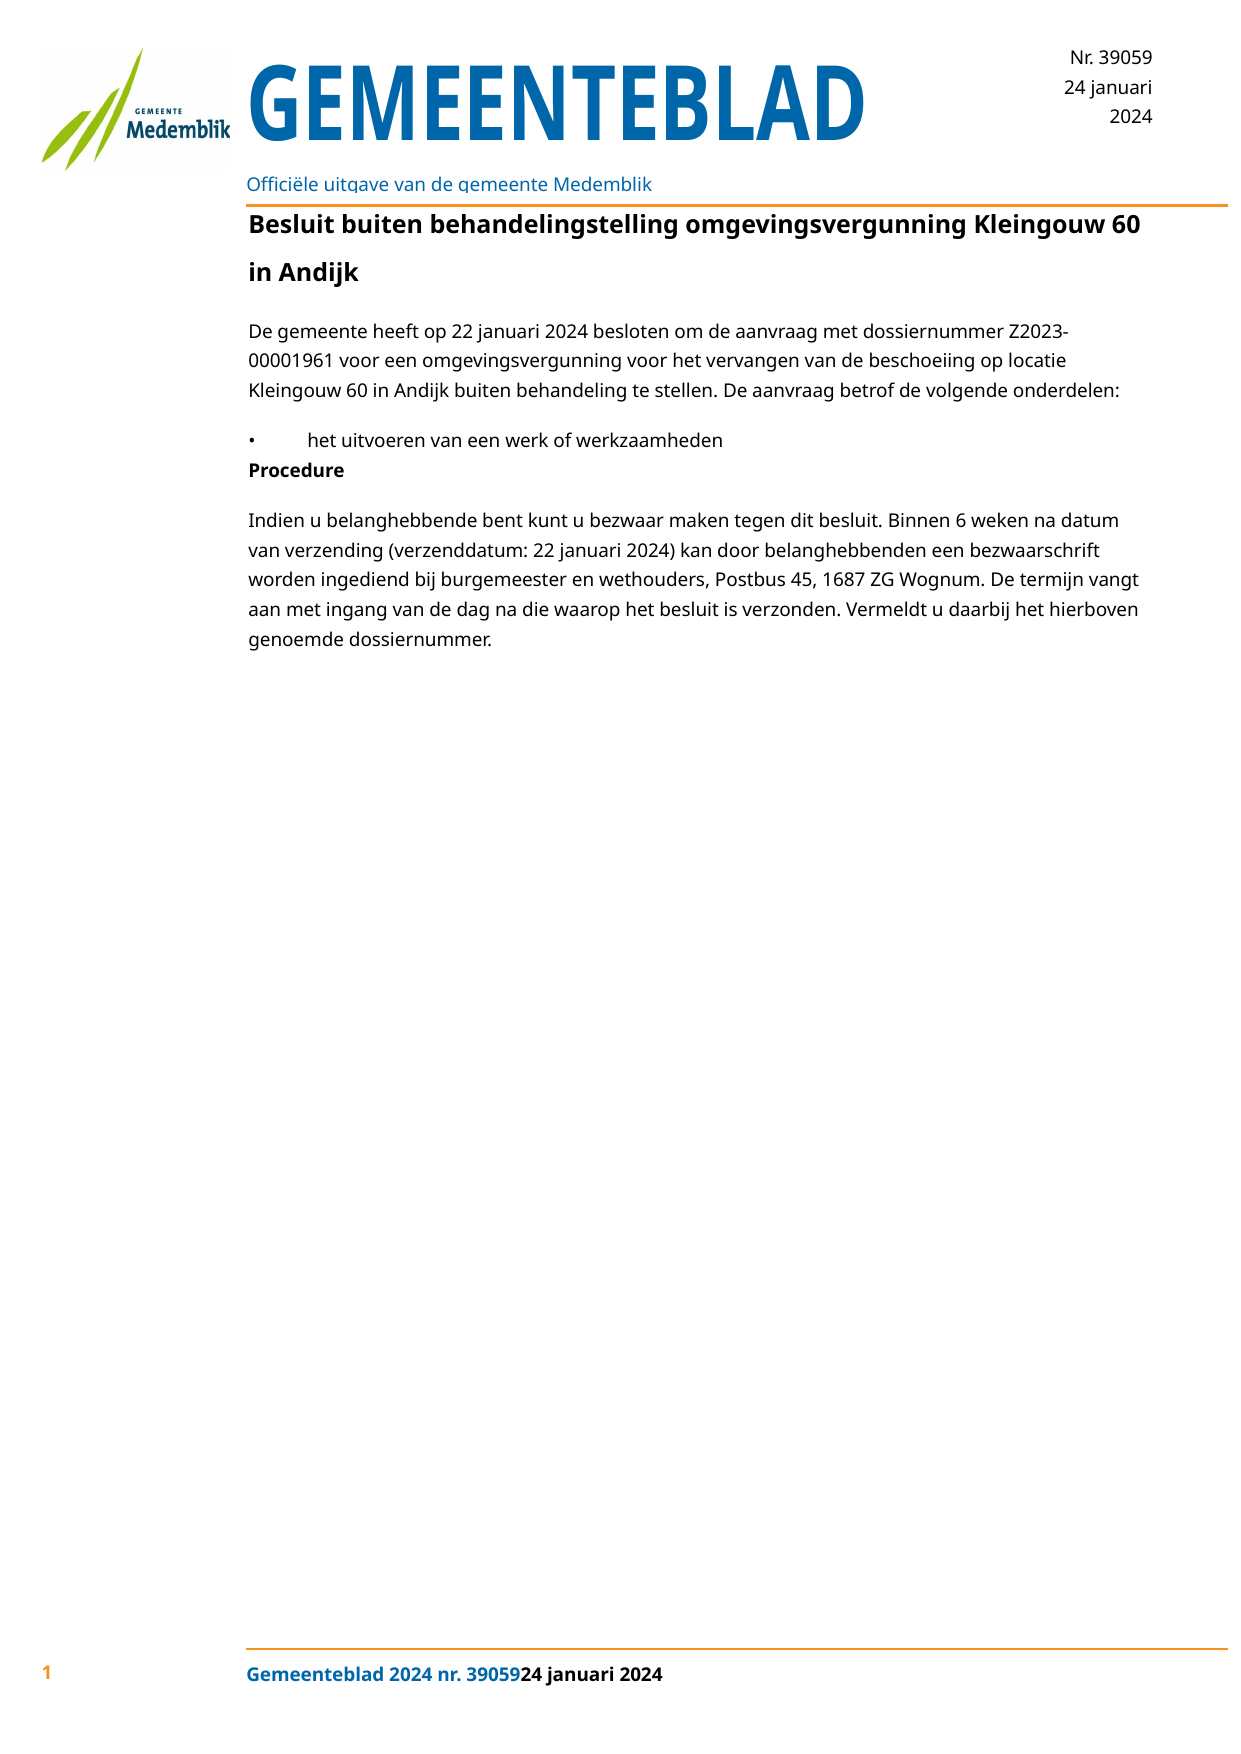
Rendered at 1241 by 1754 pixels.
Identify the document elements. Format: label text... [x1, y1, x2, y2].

picture [41, 47, 231, 172]
list het uitvoeren van een werk of werkzaamheden [248, 427, 1152, 453]
text Procedure [248, 457, 1152, 483]
text Indien u belanghebbende bent kunt u bezwaar maken tegen dit besluit. Binnen 6 weken na datum van verzending (verzenddatum: 22 januari 2024) kan door belanghebbenden een bezwaarschrift worden ingediend bij burgemeester en wethouders, Postbus 45, 1687 ZG Wognum. De termijn vangt aan met ingang van de dag na die waarop het besluit is verzonden. Vermeldt u daarbij het hierboven genoemde dossiernummer. [248, 507, 1152, 652]
text De gemeente heeft op 22 januari 2024 besloten om de aanvraag met dossiernummer Z2023-00001961 voor een omgevingsvergunning voor het vervangen van de beschoeiing op locatie Kleingouw 60 in Andijk buiten behandeling te stellen. De aanvraag betrof de volgende onderdelen: [248, 318, 1152, 403]
text Besluit buiten behandelingstelling omgevingsvergunning Kleingouw 60 in Andijk [248, 207, 1152, 288]
